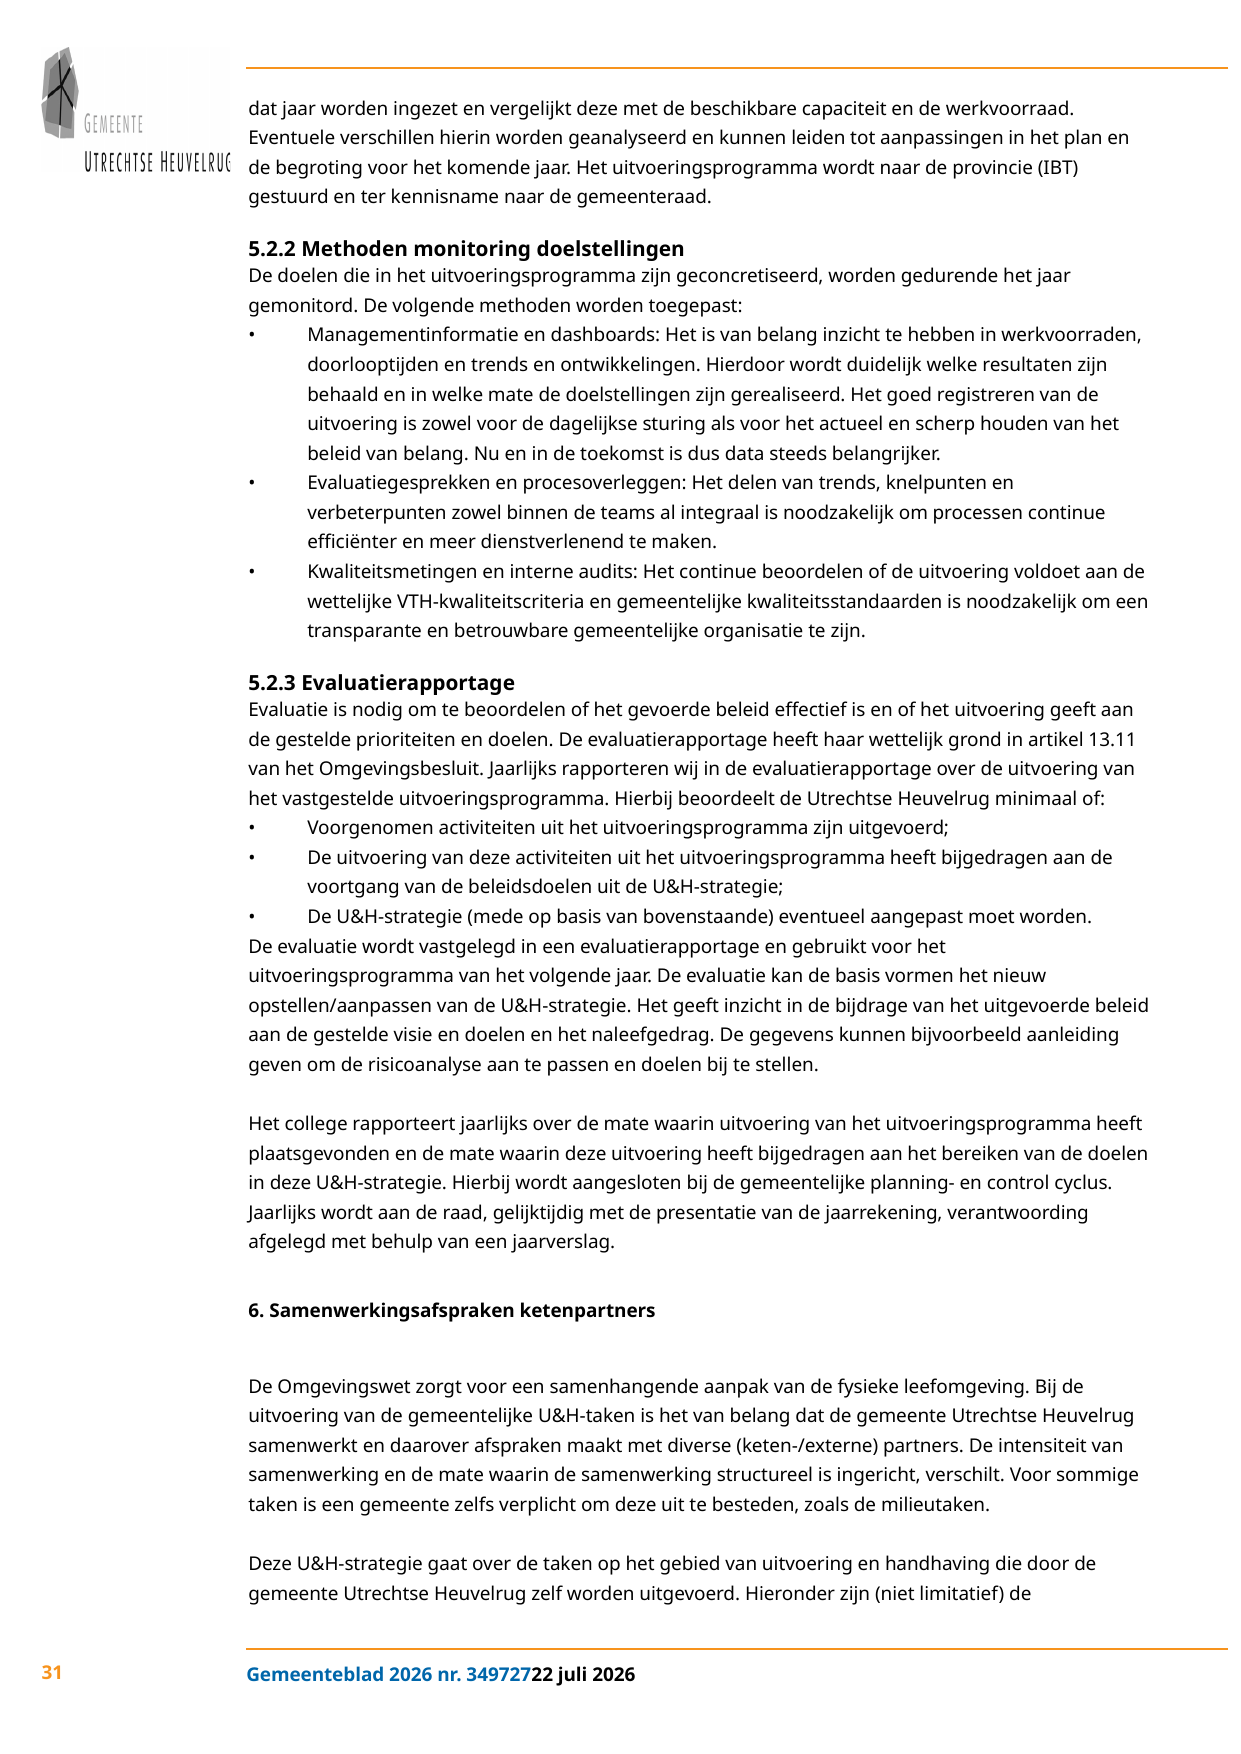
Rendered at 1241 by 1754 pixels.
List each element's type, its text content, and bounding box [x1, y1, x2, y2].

list De U&H-strategie (mede op basis van bovenstaande) eventueel aangepast moet worden. [248, 903, 1152, 929]
text dat jaar worden ingezet en vergelijkt deze met de beschikbare capaciteit en de werkvoorraad. Eventuele verschillen hierin worden geanalyseerd en kunnen leiden tot aanpassingen in het plan en de begroting voor het komende jaar. Het uitvoeringsprogramma wordt naar de provincie (IBT) gestuurd en ter kennisname naar de gemeenteraad. [248, 95, 1152, 209]
picture [41, 47, 231, 172]
text 5.2.3 Evaluatierapportage [248, 668, 1152, 696]
list Voorgenomen activiteiten uit het uitvoeringsprogramma zijn uitgevoerd; [248, 814, 1152, 840]
list De uitvoering van deze activiteiten uit het uitvoeringsprogramma heeft bijgedragen aan de voortgang van de beleidsdoelen uit de U&H-strategie; [248, 844, 1152, 899]
text De Omgevingswet zorgt voor een samenhangende aanpak van de fysieke leefomgeving. Bij de uitvoering van de gemeentelijke U&H-taken is het van belang dat de gemeente Utrechtse Heuvelrug samenwerkt en daarover afspraken maakt met diverse (keten-/externe) partners. De intensiteit van samenwerking en de mate waarin de samenwerking structureel is ingericht, verschilt. Voor sommige taken is een gemeente zelfs verplicht om deze uit te besteden, zoals de milieutaken. [248, 1373, 1152, 1517]
text 6. Samenwerkingsafspraken ketenpartners [248, 1295, 1152, 1324]
list Evaluatiegesprekken en procesoverleggen: Het delen van trends, knelpunten en verbeterpunten zowel binnen de teams al integraal is noodzakelijk om processen continue efficiënter en meer dienstverlenend te maken. [248, 469, 1152, 554]
text 5.2.2 Methoden monitoring doelstellingen [248, 234, 1152, 262]
text Het college rapporteert jaarlijks over de mate waarin uitvoering van het uitvoeringsprogramma heeft plaatsgevonden en de mate waarin deze uitvoering heeft bijgedragen aan het bereiken van de doelen in deze U&H-strategie. Hierbij wordt aangesloten bij de gemeentelijke planning- en control cyclus. Jaarlijks wordt aan de raad, gelijktijdig met de presentatie van de jaarrekening, verantwoording afgelegd met behulp van een jaarverslag. [248, 1110, 1152, 1254]
text Evaluatie is nodig om te beoordelen of het gevoerde beleid effectief is en of het uitvoering geeft aan de gestelde prioriteiten en doelen. De evaluatierapportage heeft haar wettelijk grond in artikel 13.11 van het Omgevingsbesluit. Jaarlijks rapporteren wij in de evaluatierapportage over de uitvoering van het vastgestelde uitvoeringsprogramma. Hierbij beoordeelt de Utrechtse Heuvelrug minimaal of: [248, 696, 1152, 811]
text De evaluatie wordt vastgelegd in een evaluatierapportage en gebruikt voor het uitvoeringsprogramma van het volgende jaar. De evaluatie kan de basis vormen het nieuw opstellen/aanpassen van de U&H-strategie. Het geeft inzicht in de bijdrage van het uitgevoerde beleid aan de gestelde visie en doelen en het naleefgedrag. De gegevens kunnen bijvoorbeeld aanleiding geven om de risicoanalyse aan te passen en doelen bij te stellen. [248, 933, 1152, 1077]
text De doelen die in het uitvoeringsprogramma zijn geconcretiseerd, worden gedurende het jaar gemonitord. De volgende methoden worden toegepast: [248, 262, 1152, 318]
text Deze U&H-strategie gaat over de taken op het gebied van uitvoering en handhaving die door de gemeente Utrechtse Heuvelrug zelf worden uitgevoerd. Hieronder zijn (niet limitatief) de [248, 1550, 1152, 1606]
list Managementinformatie en dashboards: Het is van belang inzicht te hebben in werkvoorraden, doorlooptijden en trends en ontwikkelingen. Hierdoor wordt duidelijk welke resultaten zijn behaald en in welke mate de doelstellingen zijn gerealiseerd. Het goed registreren van de uitvoering is zowel voor de dagelijkse sturing als voor het actueel en scherp houden van het beleid van belang. Nu en in de toekomst is dus data steeds belangrijker. [248, 322, 1152, 466]
list Kwaliteitsmetingen en interne audits: Het continue beoordelen of de uitvoering voldoet aan de wettelijke VTH-kwaliteitscriteria en gemeentelijke kwaliteitsstandaarden is noodzakelijk om een transparante en betrouwbare gemeentelijke organisatie te zijn. [248, 558, 1152, 643]
